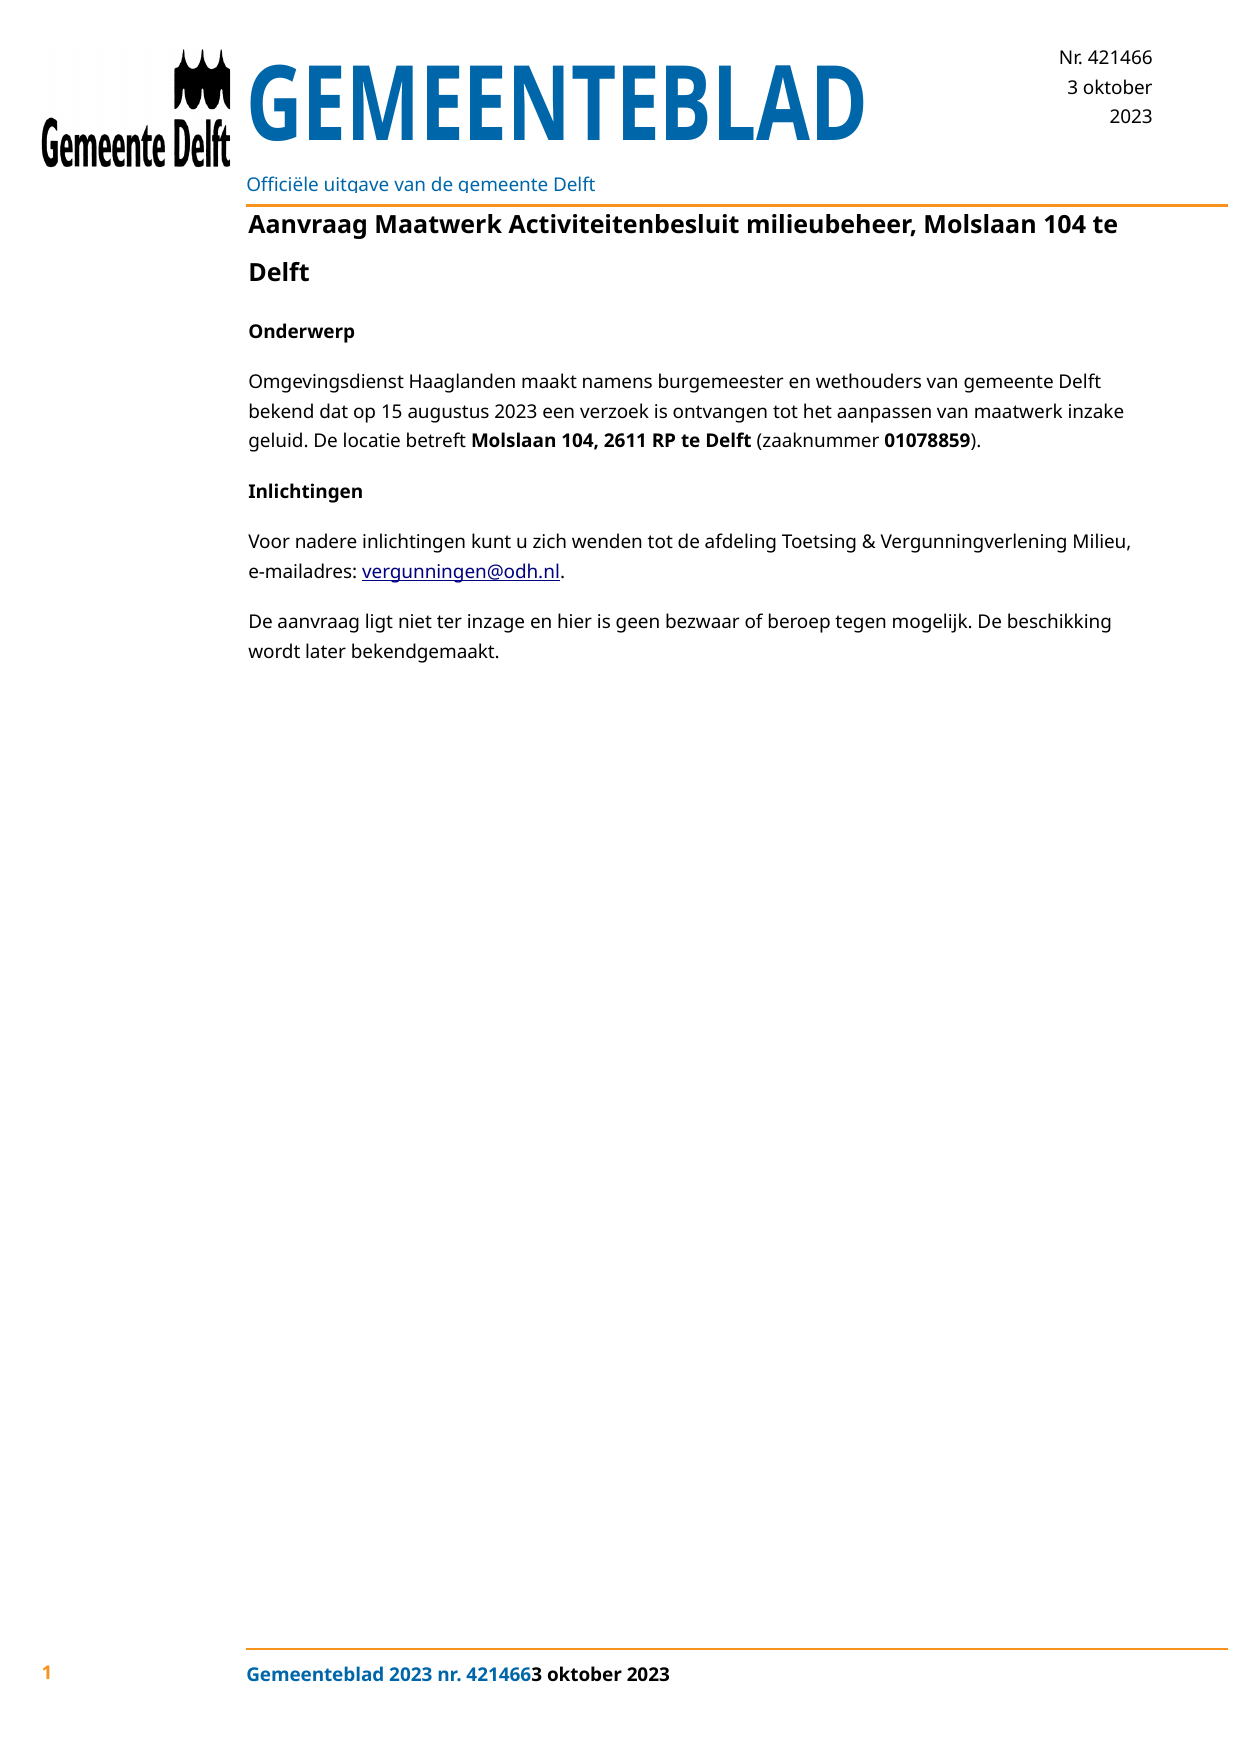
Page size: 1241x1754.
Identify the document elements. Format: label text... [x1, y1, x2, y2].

text Voor nadere inlichtingen kunt u zich wenden tot de afdeling Toetsing & Vergunningverlening Milieu, e-mailadres: vergunningen@odh.nl. [248, 528, 1152, 584]
text Omgevingsdienst Haaglanden maakt namens burgemeester en wethouders van gemeente Delft bekend dat op 15 augustus 2023 een verzoek is ontvangen tot het aanpassen van maatwerk inzake geluid. De locatie betreft Molslaan 104, 2611 RP te Delft (zaaknummer 01078859). [248, 368, 1152, 453]
text Inlichtingen [248, 478, 1152, 504]
text De aanvraag ligt niet ter inzage en hier is geen bezwaar of beroep tegen mogelijk. De beschikking wordt later bekendgemaakt. [248, 608, 1152, 664]
text Aanvraag Maatwerk Activiteitenbesluit milieubeheer, Molslaan 104 te Delft [248, 207, 1152, 288]
picture [41, 47, 231, 172]
text Onderwerp [248, 318, 1152, 344]
